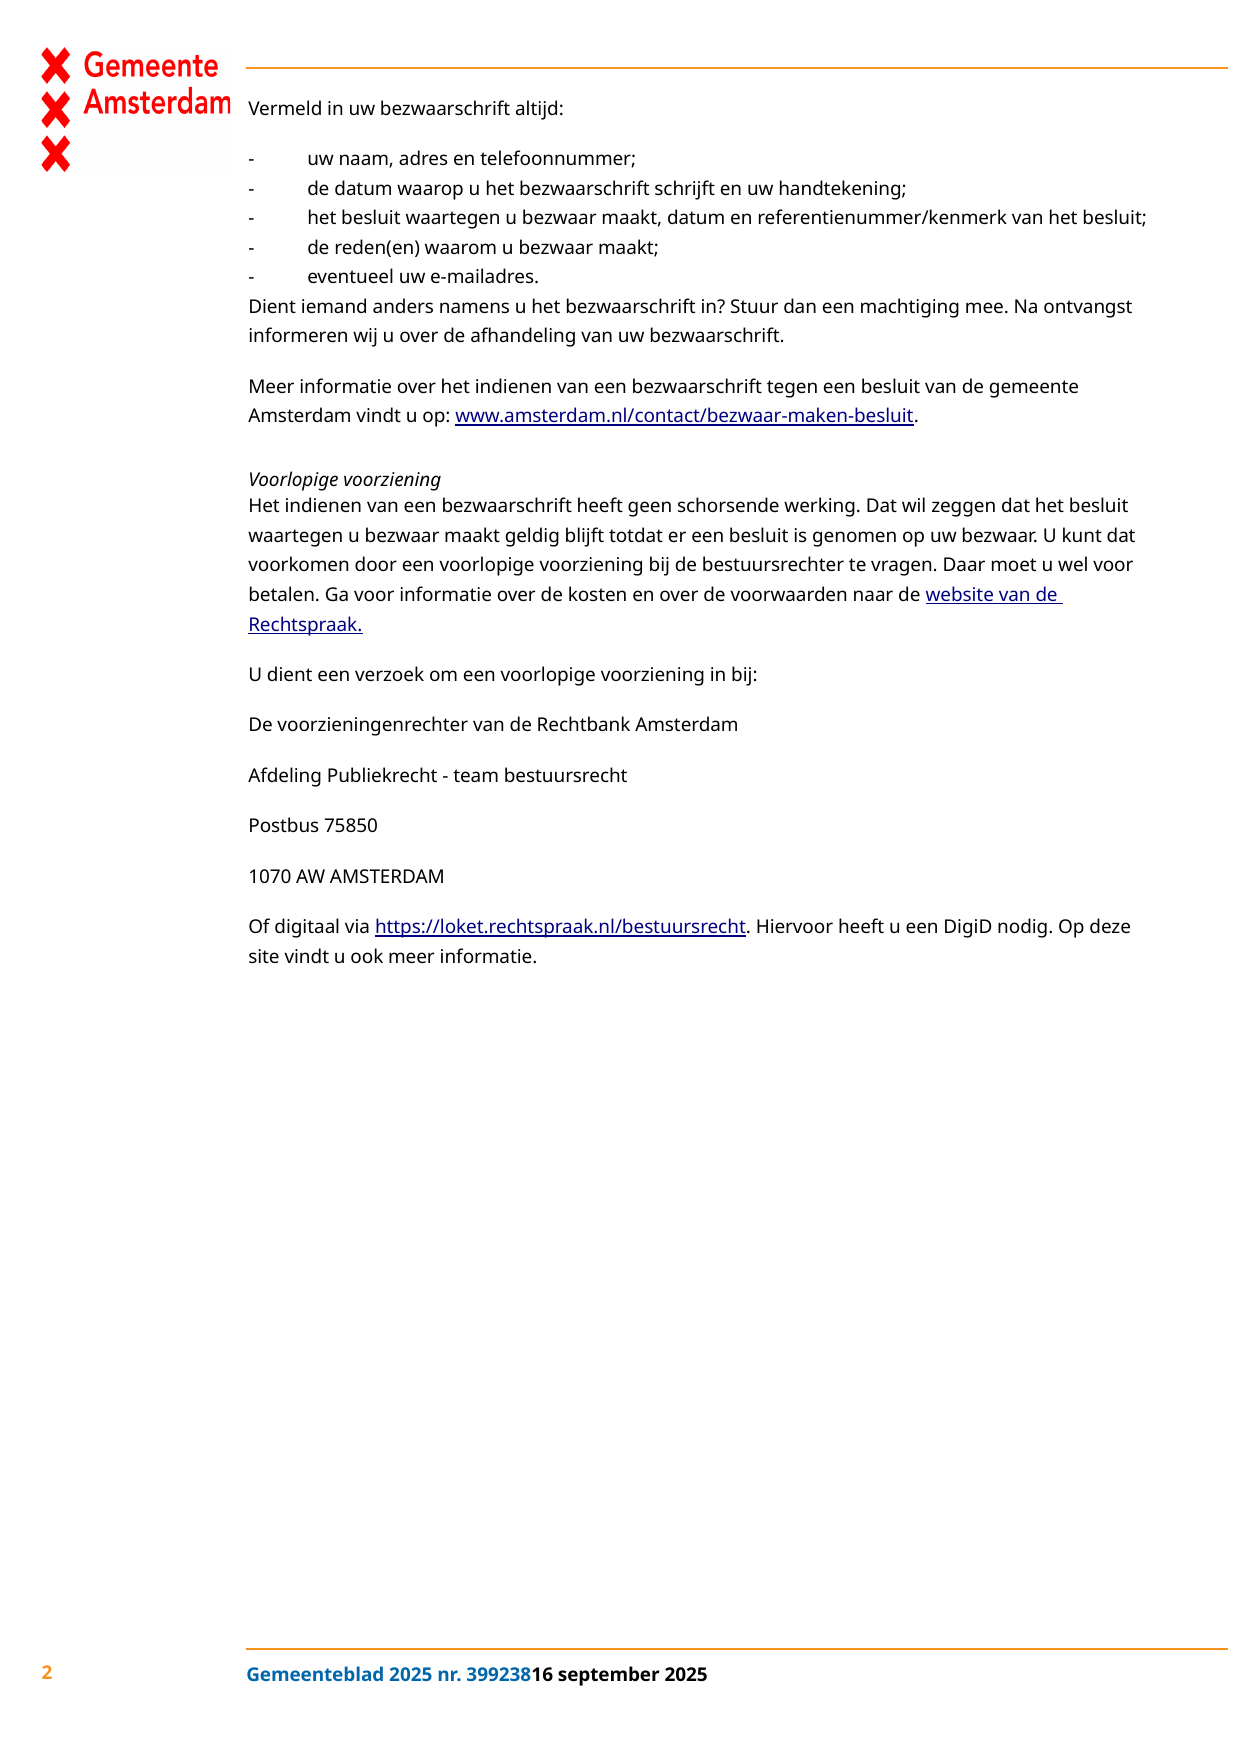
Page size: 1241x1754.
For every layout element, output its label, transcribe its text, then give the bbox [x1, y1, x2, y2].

text Meer informatie over het indienen van een bezwaarschrift tegen een besluit van de gemeente Amsterdam vindt u op: www.amsterdam.nl/contact/bezwaar-maken-besluit. [248, 373, 1152, 428]
text Of digitaal via https://loket.rechtspraak.nl/bestuursrecht. Hiervoor heeft u een DigiD nodig. Op deze site vindt u ook meer informatie. [248, 913, 1152, 968]
list eventueel uw e-mailadres. [248, 263, 1152, 289]
text Dient iemand anders namens u het bezwaarschrift in? Stuur dan een machtiging mee. Na ontvangst informeren wij u over de afhandeling van uw bezwaarschrift. [248, 293, 1152, 348]
list het besluit waartegen u bezwaar maakt, datum en referentienummer/kenmerk van het besluit; [248, 204, 1152, 230]
text 1070 AW AMSTERDAM [248, 863, 1152, 888]
list uw naam, adres en telefoonnummer; [248, 145, 1152, 171]
text Voorlopige voorziening [248, 467, 1152, 492]
text Het indienen van een bezwaarschrift heeft geen schorsende werking. Dat wil zeggen dat het besluit waartegen u bezwaar maakt geldig blijft totdat er een besluit is genomen op uw bezwaar. U kunt dat voorkomen door een voorlopige voorziening bij de bestuursrechter te vragen. Daar moet u wel voor betalen. Ga voor informatie over de kosten en over de voorwaarden naar de website van de Rechtspraak. [248, 492, 1152, 636]
picture [41, 47, 231, 172]
text U dient een verzoek om een voorlopige voorziening in bij: [248, 661, 1152, 687]
text Postbus 75850 [248, 812, 1152, 838]
list de reden(en) waarom u bezwaar maakt; [248, 234, 1152, 260]
list de datum waarop u het bezwaarschrift schrijft en uw handtekening; [248, 175, 1152, 201]
text Afdeling Publiekrecht - team bestuursrecht [248, 762, 1152, 788]
text De voorzieningenrechter van de Rechtbank Amsterdam [248, 712, 1152, 737]
text Vermeld in uw bezwaarschrift altijd: [248, 95, 1152, 121]
